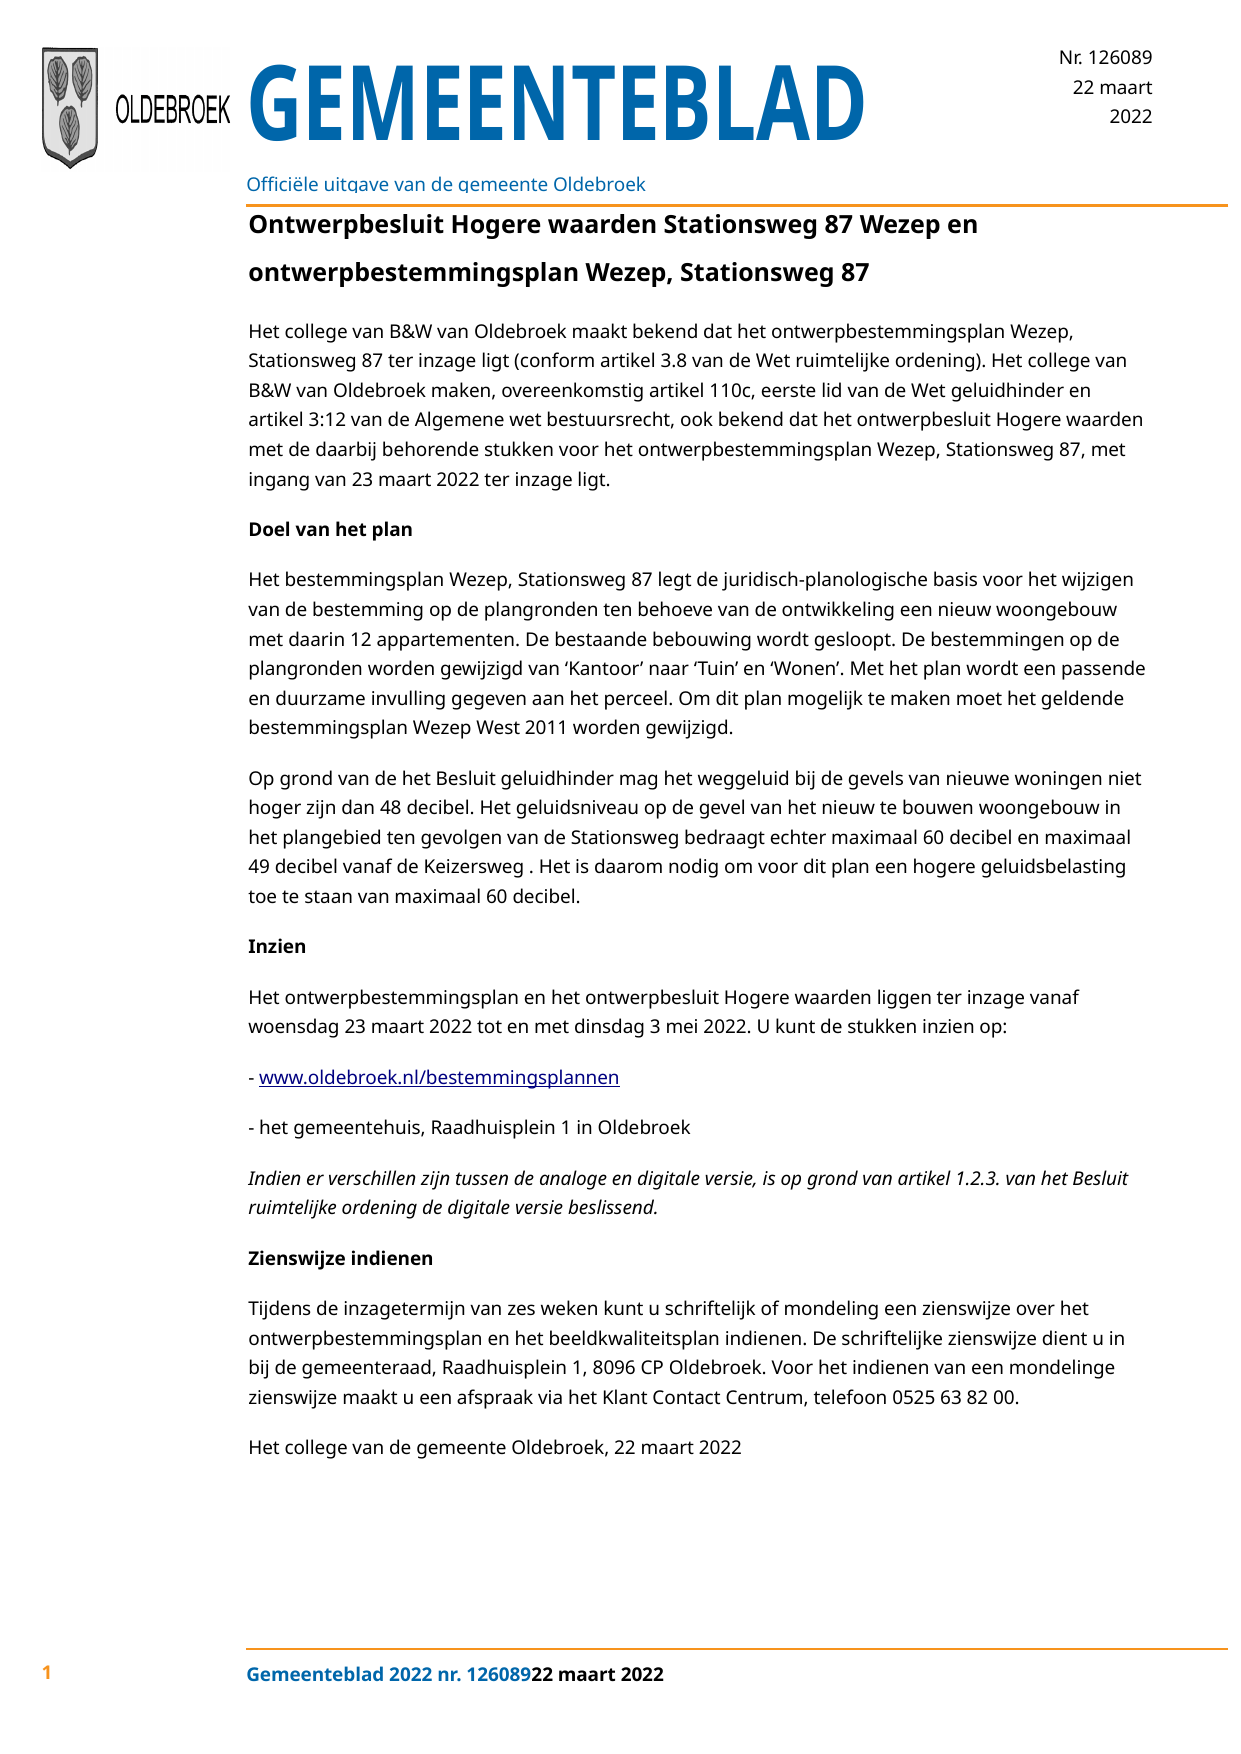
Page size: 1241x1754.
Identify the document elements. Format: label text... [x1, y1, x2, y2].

text Inzien [248, 934, 1152, 959]
text Doel van het plan [248, 516, 1152, 542]
picture [41, 47, 231, 172]
text Tijdens de inzagetermijn van zes weken kunt u schriftelijk of mondeling een zienswijze over het ontwerpbestemmingsplan en het beeldkwaliteitsplan indienen. De schriftelijke zienswijze dient u in bij de gemeenteraad, Raadhuisplein 1, 8096 CP Oldebroek. Voor het indienen van een mondelinge zienswijze maakt u een afspraak via het Klant Contact Centrum, telefoon 0525 63 82 00. [248, 1295, 1152, 1410]
text Op grond van de het Besluit geluidhinder mag het weggeluid bij de gevels van nieuwe woningen niet hoger zijn dan 48 decibel. Het geluidsniveau op de gevel van het nieuw te bouwen woongebouw in het plangebied ten gevolgen van de Stationsweg bedraagt echter maximaal 60 decibel en maximaal 49 decibel vanaf de Keizersweg . Het is daarom nodig om voor dit plan een hogere geluidsbelasting toe te staan van maximaal 60 decibel. [248, 765, 1152, 909]
text Zienswijze indienen [248, 1245, 1152, 1271]
text Het ontwerpbestemmingsplan en het ontwerpbesluit Hogere waarden liggen ter inzage vanaf woensdag 23 maart 2022 tot en met dinsdag 3 mei 2022. U kunt de stukken inzien op: [248, 984, 1152, 1039]
text Het bestemmingsplan Wezep, Stationsweg 87 legt de juridisch-planologische basis voor het wijzigen van de bestemming op de plangronden ten behoeve van de ontwikkeling een nieuw woongebouw met daarin 12 appartementen. De bestaande bebouwing wordt gesloopt. De bestemmingen op de plangronden worden gewijzigd van ‘Kantoor’ naar ‘Tuin’ en ‘Wonen’. Met het plan wordt een passende en duurzame invulling gegeven aan het perceel. Om dit plan mogelijk te maken moet het geldende bestemmingsplan Wezep West 2011 worden gewijzigd. [248, 567, 1152, 740]
text Het college van B&W van Oldebroek maakt bekend dat het ontwerpbestemmingsplan Wezep, Stationsweg 87 ter inzage ligt (conform artikel 3.8 van de Wet ruimtelijke ordening). Het college van B&W van Oldebroek maken, overeenkomstig artikel 110c, eerste lid van de Wet geluidhinder en artikel 3:12 van de Algemene wet bestuursrecht, ook bekend dat het ontwerpbesluit Hogere waarden met de daarbij behorende stukken voor het ontwerpbestemmingsplan Wezep, Stationsweg 87, met ingang van 23 maart 2022 ter inzage ligt. [248, 318, 1152, 492]
text Ontwerpbesluit Hogere waarden Stationsweg 87 Wezep en ontwerpbestemmingsplan Wezep, Stationsweg 87 [248, 207, 1152, 288]
text Indien er verschillen zijn tussen de analoge en digitale versie, is op grond van artikel 1.2.3. van het Besluit ruimtelijke ordening de digitale versie beslissend. [248, 1165, 1152, 1220]
text - www.oldebroek.nl/bestemmingsplannen [248, 1064, 1152, 1090]
text - het gemeentehuis, Raadhuisplein 1 in Oldebroek [248, 1114, 1152, 1140]
text Het college van de gemeente Oldebroek, 22 maart 2022 [248, 1434, 1152, 1460]
